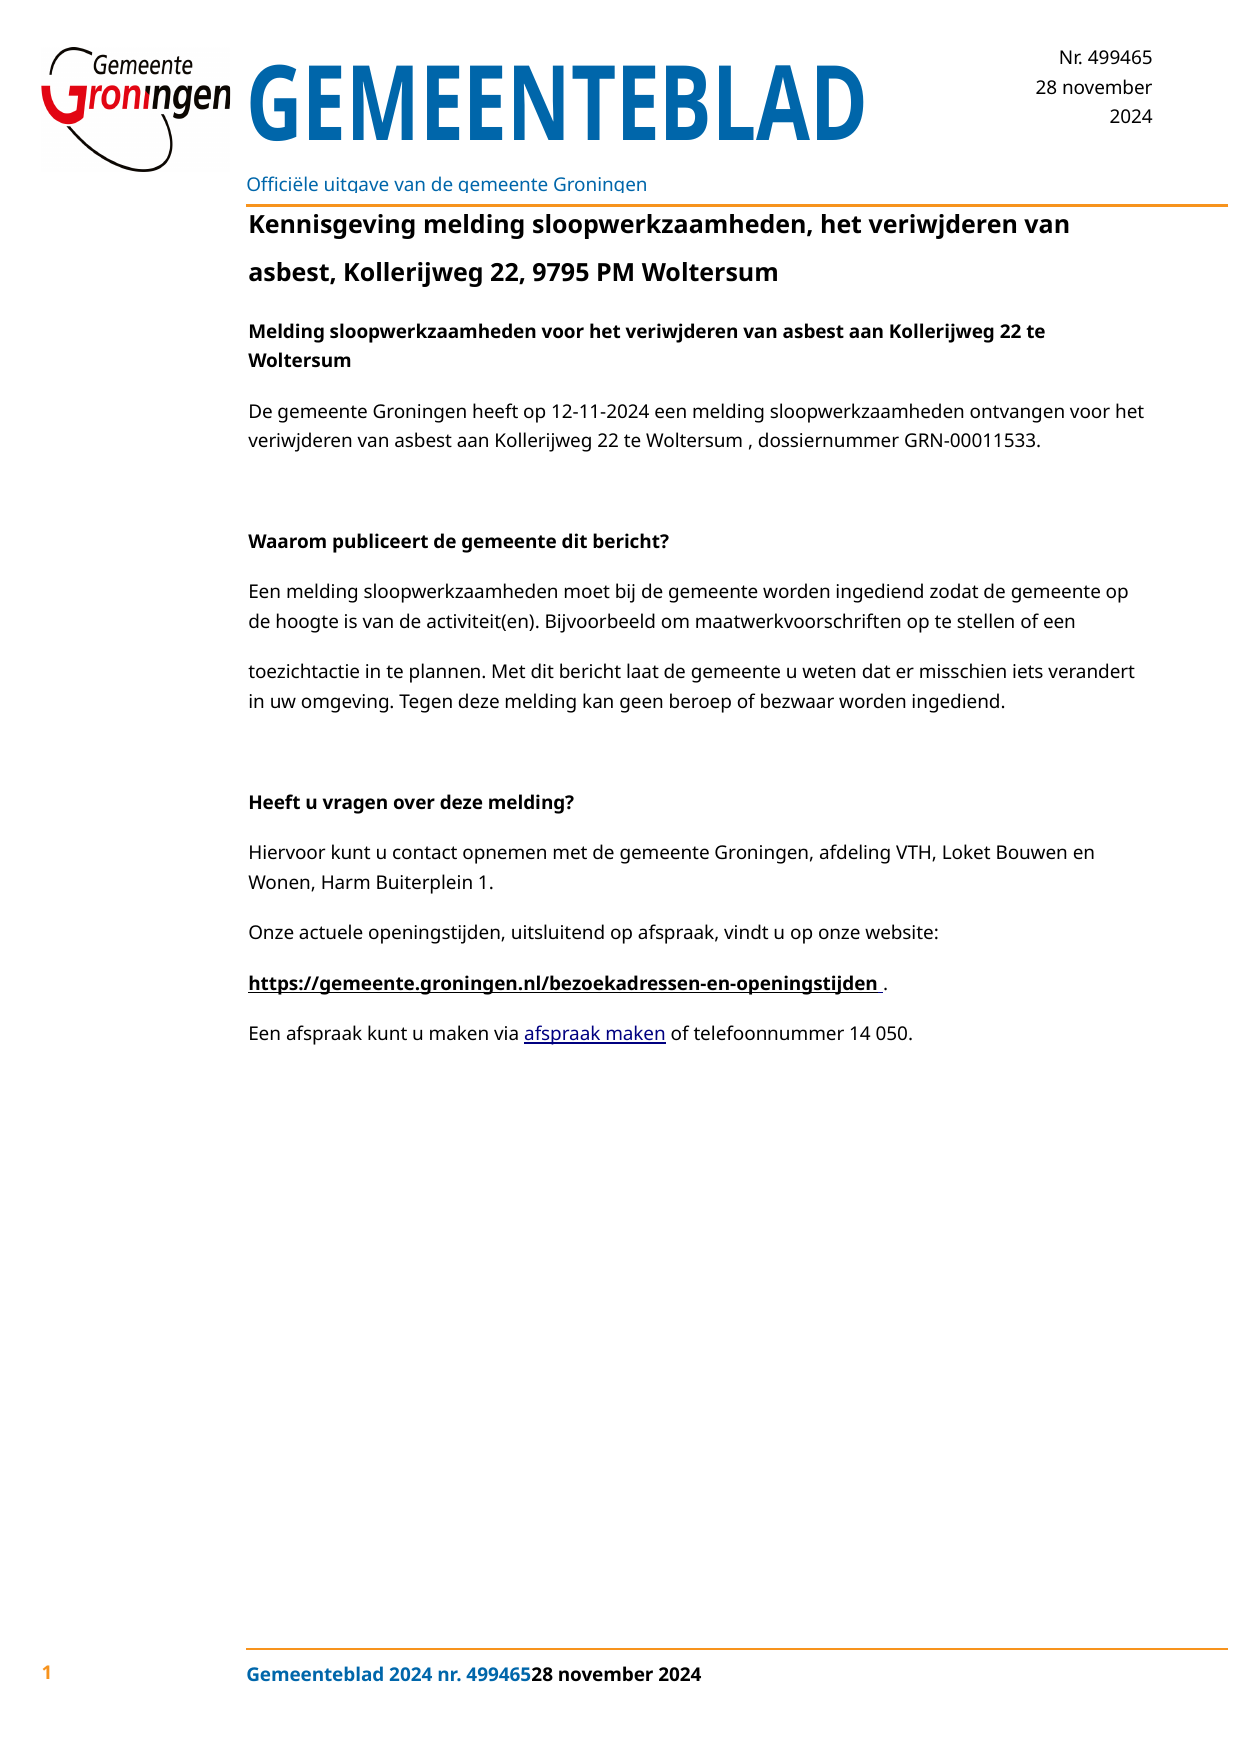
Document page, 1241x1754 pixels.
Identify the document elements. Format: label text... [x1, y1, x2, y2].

text Waarom publiceert de gemeente dit bericht? [248, 528, 1152, 554]
text De gemeente Groningen heeft op 12-11-2024 een melding sloopwerkzaamheden ontvangen voor het veriwjderen van asbest aan Kollerijweg 22 te Woltersum , dossiernummer GRN-00011533. [248, 398, 1152, 453]
text Een melding sloopwerkzaamheden moet bij de gemeente worden ingediend zodat de gemeente op de hoogte is van de activiteit(en). Bijvoorbeeld om maatwerkvoorschriften op te stellen of een [248, 579, 1152, 634]
text Kennisgeving melding sloopwerkzaamheden, het veriwjderen van asbest, Kollerijweg 22, 9795 PM Woltersum [248, 207, 1152, 288]
text Melding sloopwerkzaamheden voor het veriwjderen van asbest aan Kollerijweg 22 te Woltersum [248, 318, 1152, 373]
text Hiervoor kunt u contact opnemen met de gemeente Groningen, afdeling VTH, Loket Bouwen en Wonen, Harm Buiterplein 1. [248, 839, 1152, 895]
text Onze actuele openingstijden, uitsluitend op afspraak, vindt u op onze website: [248, 919, 1152, 945]
picture [41, 47, 231, 172]
text toezichtactie in te plannen. Met dit bericht laat de gemeente u weten dat er misschien iets verandert in uw omgeving. Tegen deze melding kan geen beroep of bezwaar worden ingediend. [248, 659, 1152, 714]
text Heeft u vragen over deze melding? [248, 789, 1152, 815]
text https://gemeente.groningen.nl/bezoekadressen-en-openingstijden . [248, 970, 1152, 996]
text Een afspraak kunt u maken via afspraak maken of telefoonnummer 14 050. [248, 1020, 1152, 1046]
